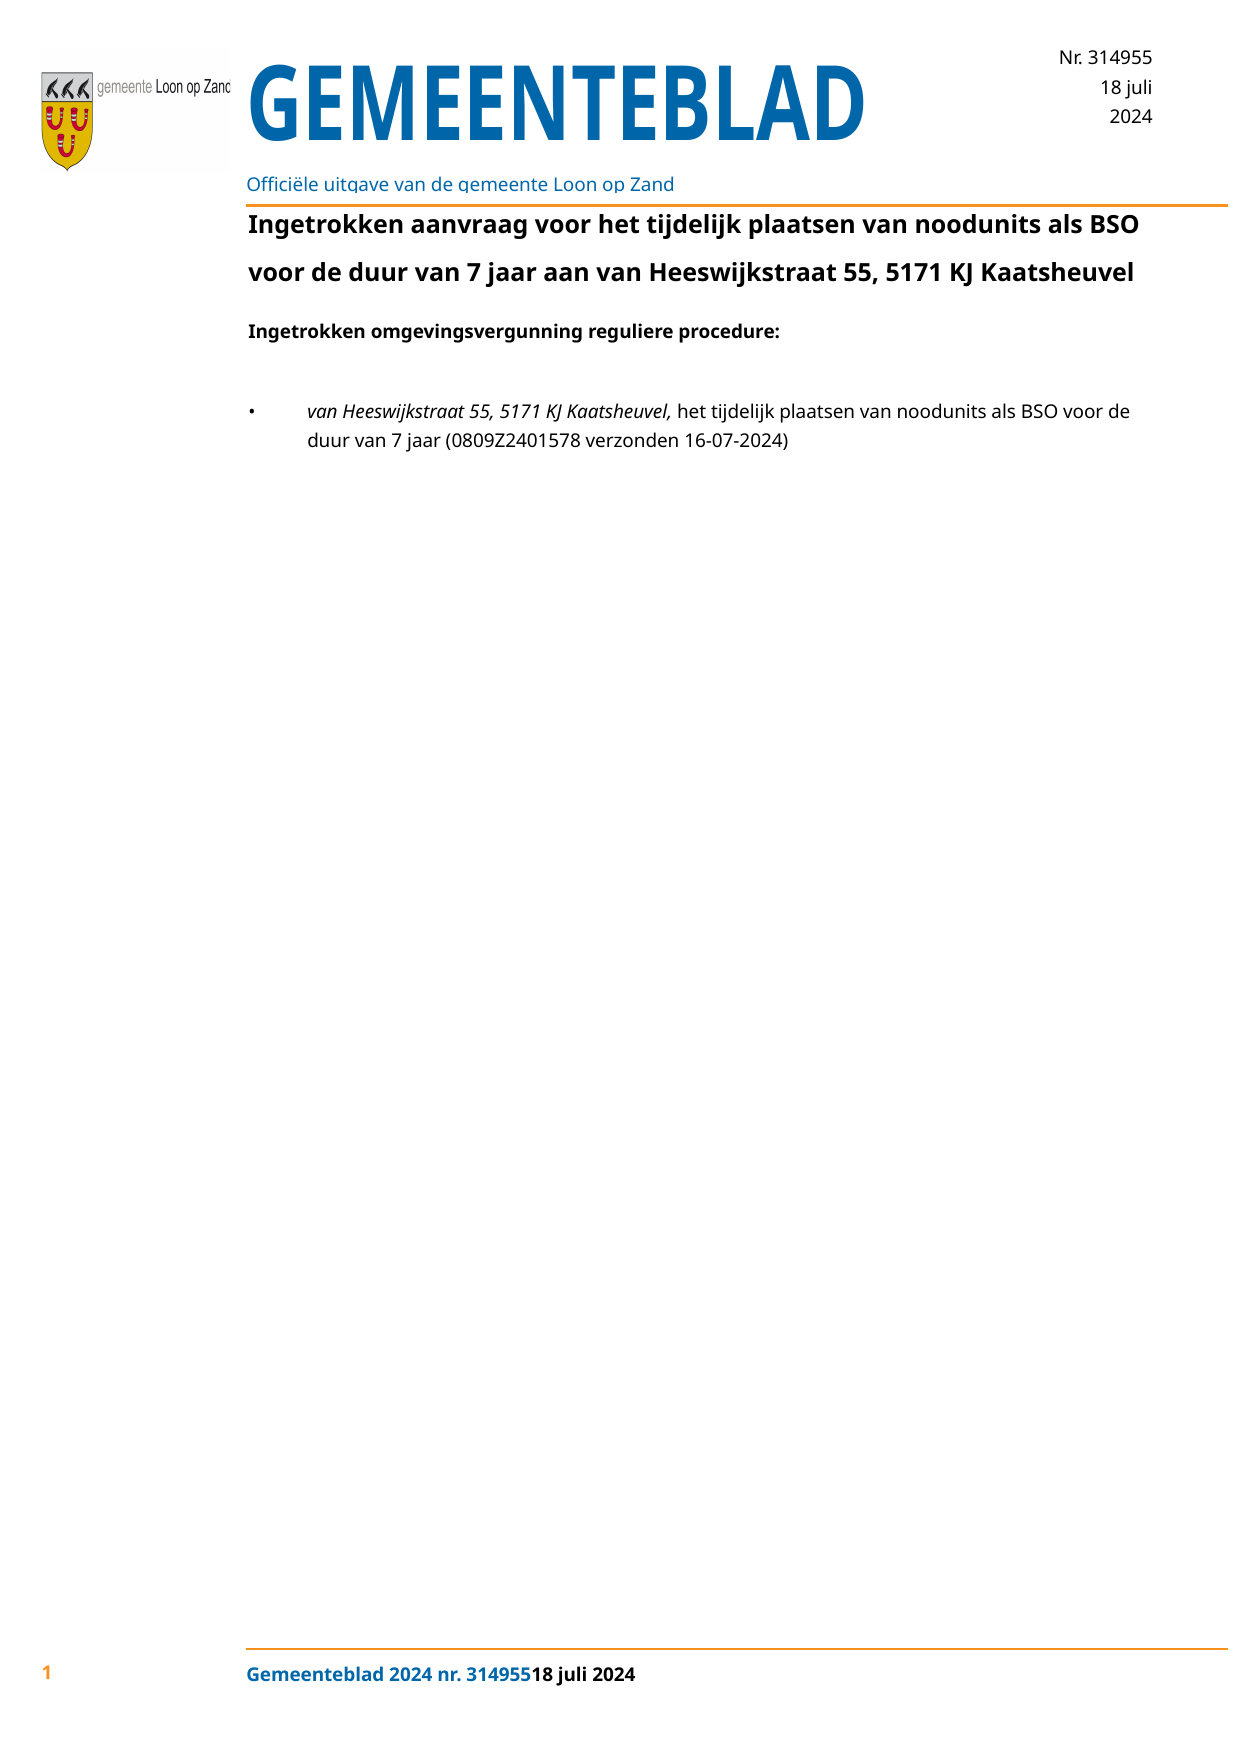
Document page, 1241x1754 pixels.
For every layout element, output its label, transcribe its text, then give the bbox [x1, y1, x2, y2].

text Ingetrokken aanvraag voor het tijdelijk plaatsen van noodunits als BSO voor de duur van 7 jaar aan van Heeswijkstraat 55, 5171 KJ Kaatsheuvel [248, 207, 1152, 288]
list van Heeswijkstraat 55, 5171 KJ Kaatsheuvel, het tijdelijk plaatsen van noodunits als BSO voor de duur van 7 jaar (0809Z2401578 verzonden 16-07-2024) [248, 398, 1152, 453]
picture [41, 47, 231, 172]
text Ingetrokken omgevingsvergunning reguliere procedure: [248, 318, 1152, 344]
